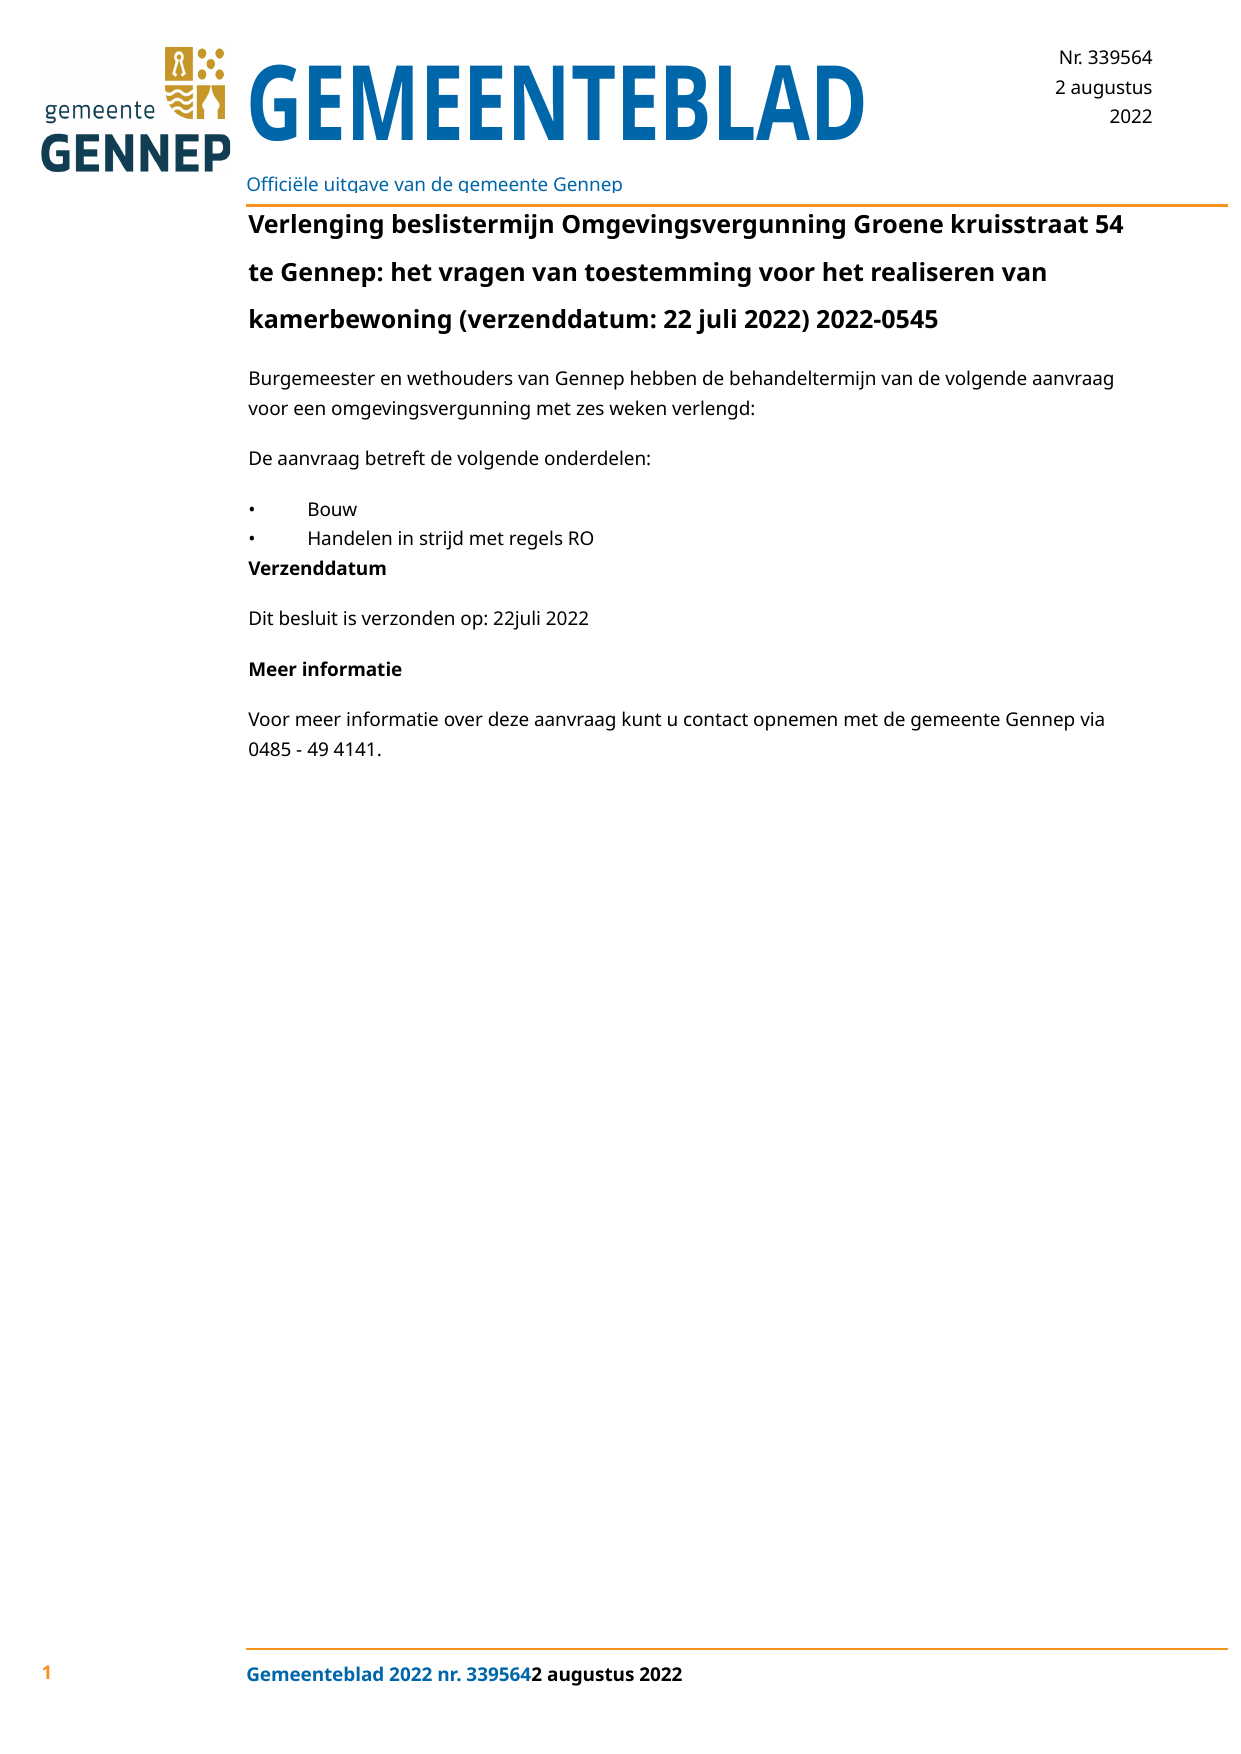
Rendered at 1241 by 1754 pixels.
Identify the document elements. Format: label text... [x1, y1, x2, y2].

list Handelen in strijd met regels RO [248, 526, 1152, 551]
picture [41, 47, 231, 172]
text Voor meer informatie over deze aanvraag kunt u contact opnemen met de gemeente Gennep via 0485 - 49 4141. [248, 706, 1152, 762]
text Meer informatie [248, 656, 1152, 682]
text Burgemeester en wethouders van Gennep hebben de behandeltermijn van de volgende aanvraag voor een omgevingsvergunning met zes weken verlengd: [248, 366, 1152, 421]
text De aanvraag betreft de volgende onderdelen: [248, 446, 1152, 471]
text Verzenddatum [248, 555, 1152, 581]
text Verlenging beslistermijn Omgevingsvergunning Groene kruisstraat 54 te Gennep: het vragen van toestemming voor het realiseren van kamerbewoning (verzenddatum: 22 juli 2022) 2022-0545 [248, 207, 1152, 336]
text Dit besluit is verzonden op: 22juli 2022 [248, 606, 1152, 631]
list Bouw [248, 496, 1152, 522]
